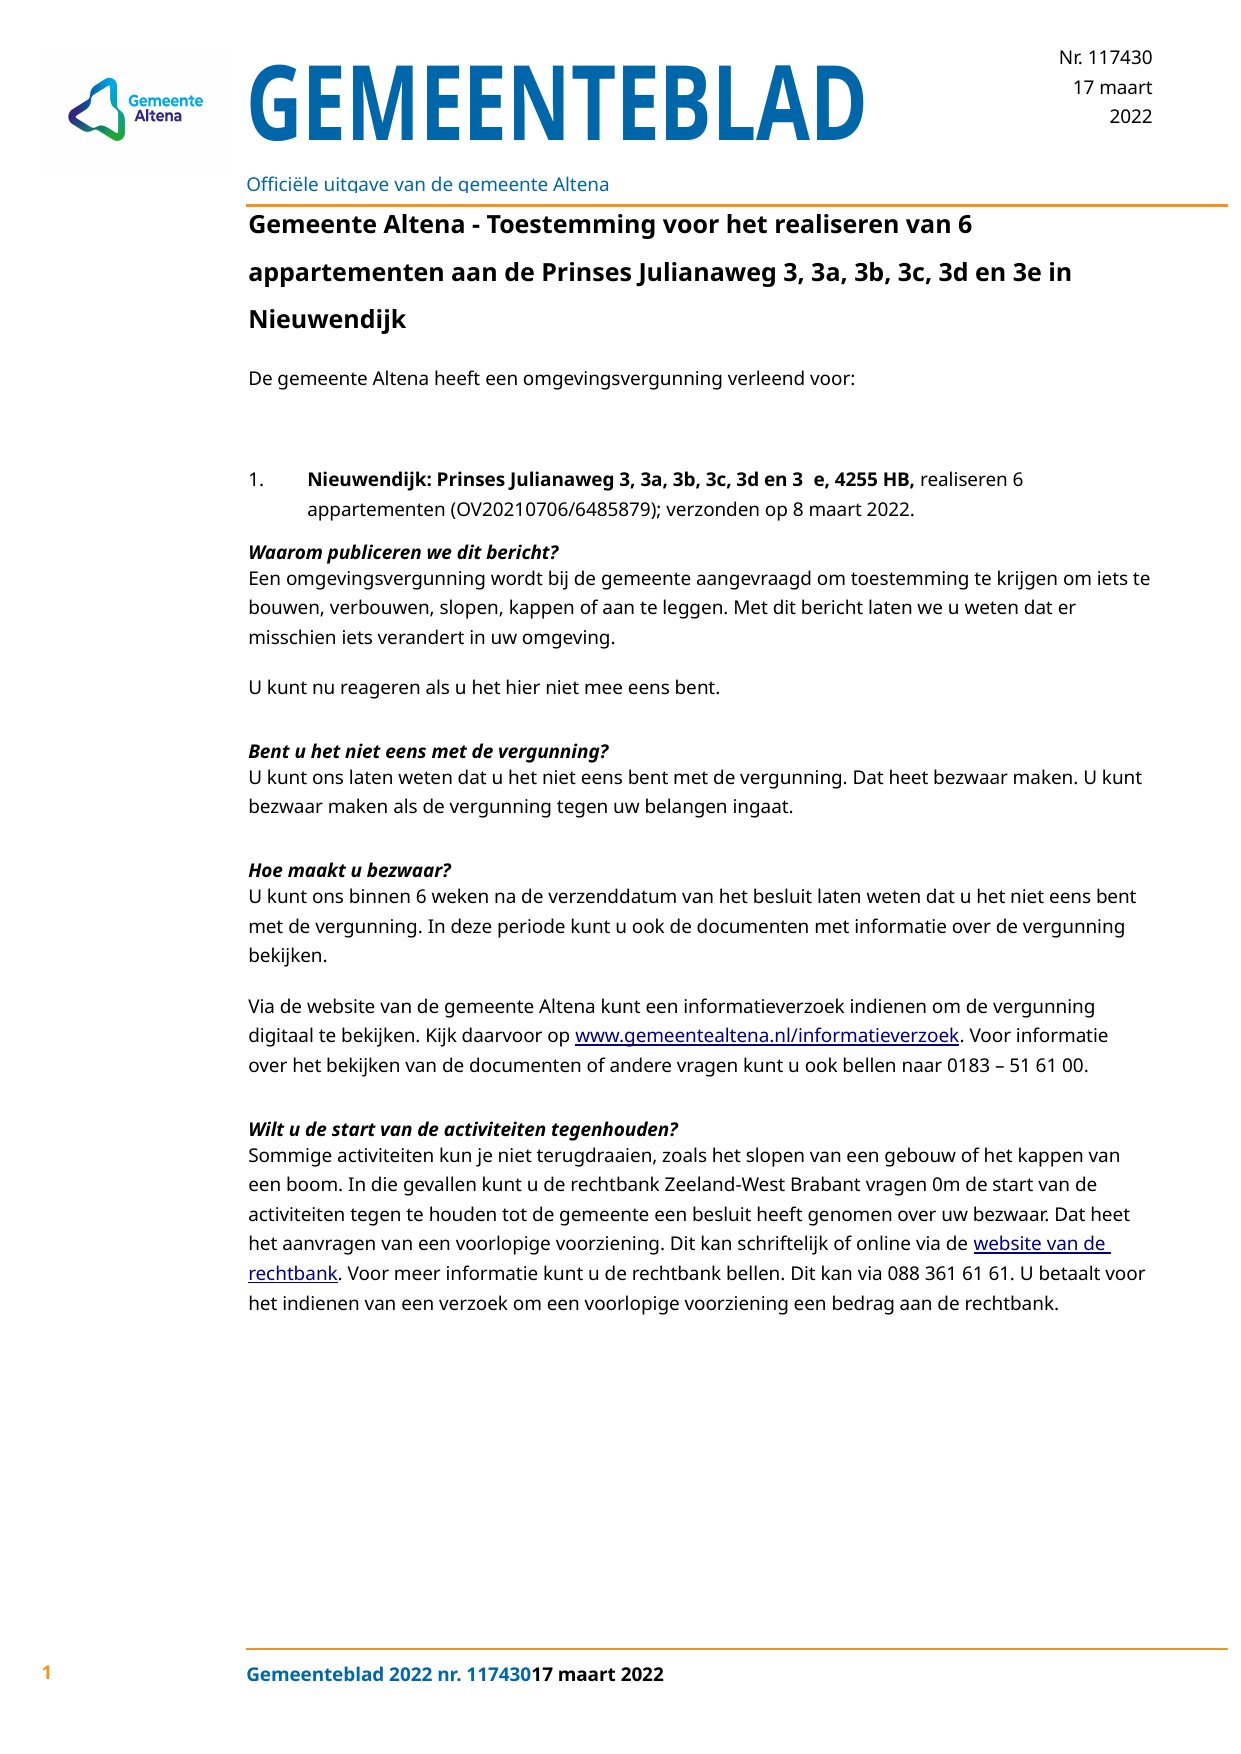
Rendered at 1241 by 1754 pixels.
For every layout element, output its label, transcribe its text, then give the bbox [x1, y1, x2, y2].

text Via de website van de gemeente Altena kunt een informatieverzoek indienen om de vergunning digitaal te bekijken. Kijk daarvoor op www.gemeentealtena.nl/informatieverzoek. Voor informatie over het bekijken van de documenten of andere vragen kunt u ook bellen naar 0183 – 51 61 00. [248, 993, 1152, 1078]
text Bent u het niet eens met de vergunning? [248, 738, 1152, 764]
text Waarom publiceren we dit bericht? [248, 539, 1152, 565]
text U kunt ons laten weten dat u het niet eens bent met de vergunning. Dat heet bezwaar maken. U kunt bezwaar maken als de vergunning tegen uw belangen ingaat. [248, 764, 1152, 819]
text De gemeente Altena heeft een omgevingsvergunning verleend voor: [248, 366, 1152, 391]
text Een omgevingsvergunning wordt bij de gemeente aangevraagd om toestemming te krijgen om iets te bouwen, verbouwen, slopen, kappen of aan te leggen. Met dit bericht laten we u weten dat er misschien iets verandert in uw omgeving. [248, 565, 1152, 650]
text Wilt u de start van de activiteiten tegenhouden? [248, 1116, 1152, 1142]
text U kunt ons binnen 6 weken na de verzenddatum van het besluit laten weten dat u het niet eens bent met de vergunning. In deze periode kunt u ook de documenten met informatie over de vergunning bekijken. [248, 883, 1152, 968]
text Hoe maakt u bezwaar? [248, 858, 1152, 883]
text Sommige activiteiten kun je niet terugdraaien, zoals het slopen van een gebouw of het kappen van een boom. In die gevallen kunt u de rechtbank Zeeland-West Brabant vragen 0m de start van de activiteiten tegen te houden tot de gemeente een besluit heeft genomen over uw bezwaar. Dat heet het aanvragen van een voorlopige voorziening. Dit kan schriftelijk of online via de website van de rechtbank. Voor meer informatie kunt u de rechtbank bellen. Dit kan via 088 361 61 61. U betaalt voor het indienen van een verzoek om een voorlopige voorziening een bedrag aan de rechtbank. [248, 1142, 1152, 1315]
list Nieuwendijk: Prinses Julianaweg 3, 3a, 3b, 3c, 3d en 3 e, 4255 HB, realiseren 6 appartementen (OV20210706/6485879); verzonden op 8 maart 2022. [248, 466, 1152, 522]
picture [41, 47, 231, 172]
text U kunt nu reageren als u het hier niet mee eens bent. [248, 674, 1152, 700]
text Gemeente Altena - Toestemming voor het realiseren van 6 appartementen aan de Prinses Julianaweg 3, 3a, 3b, 3c, 3d en 3e in Nieuwendijk [248, 207, 1152, 336]
